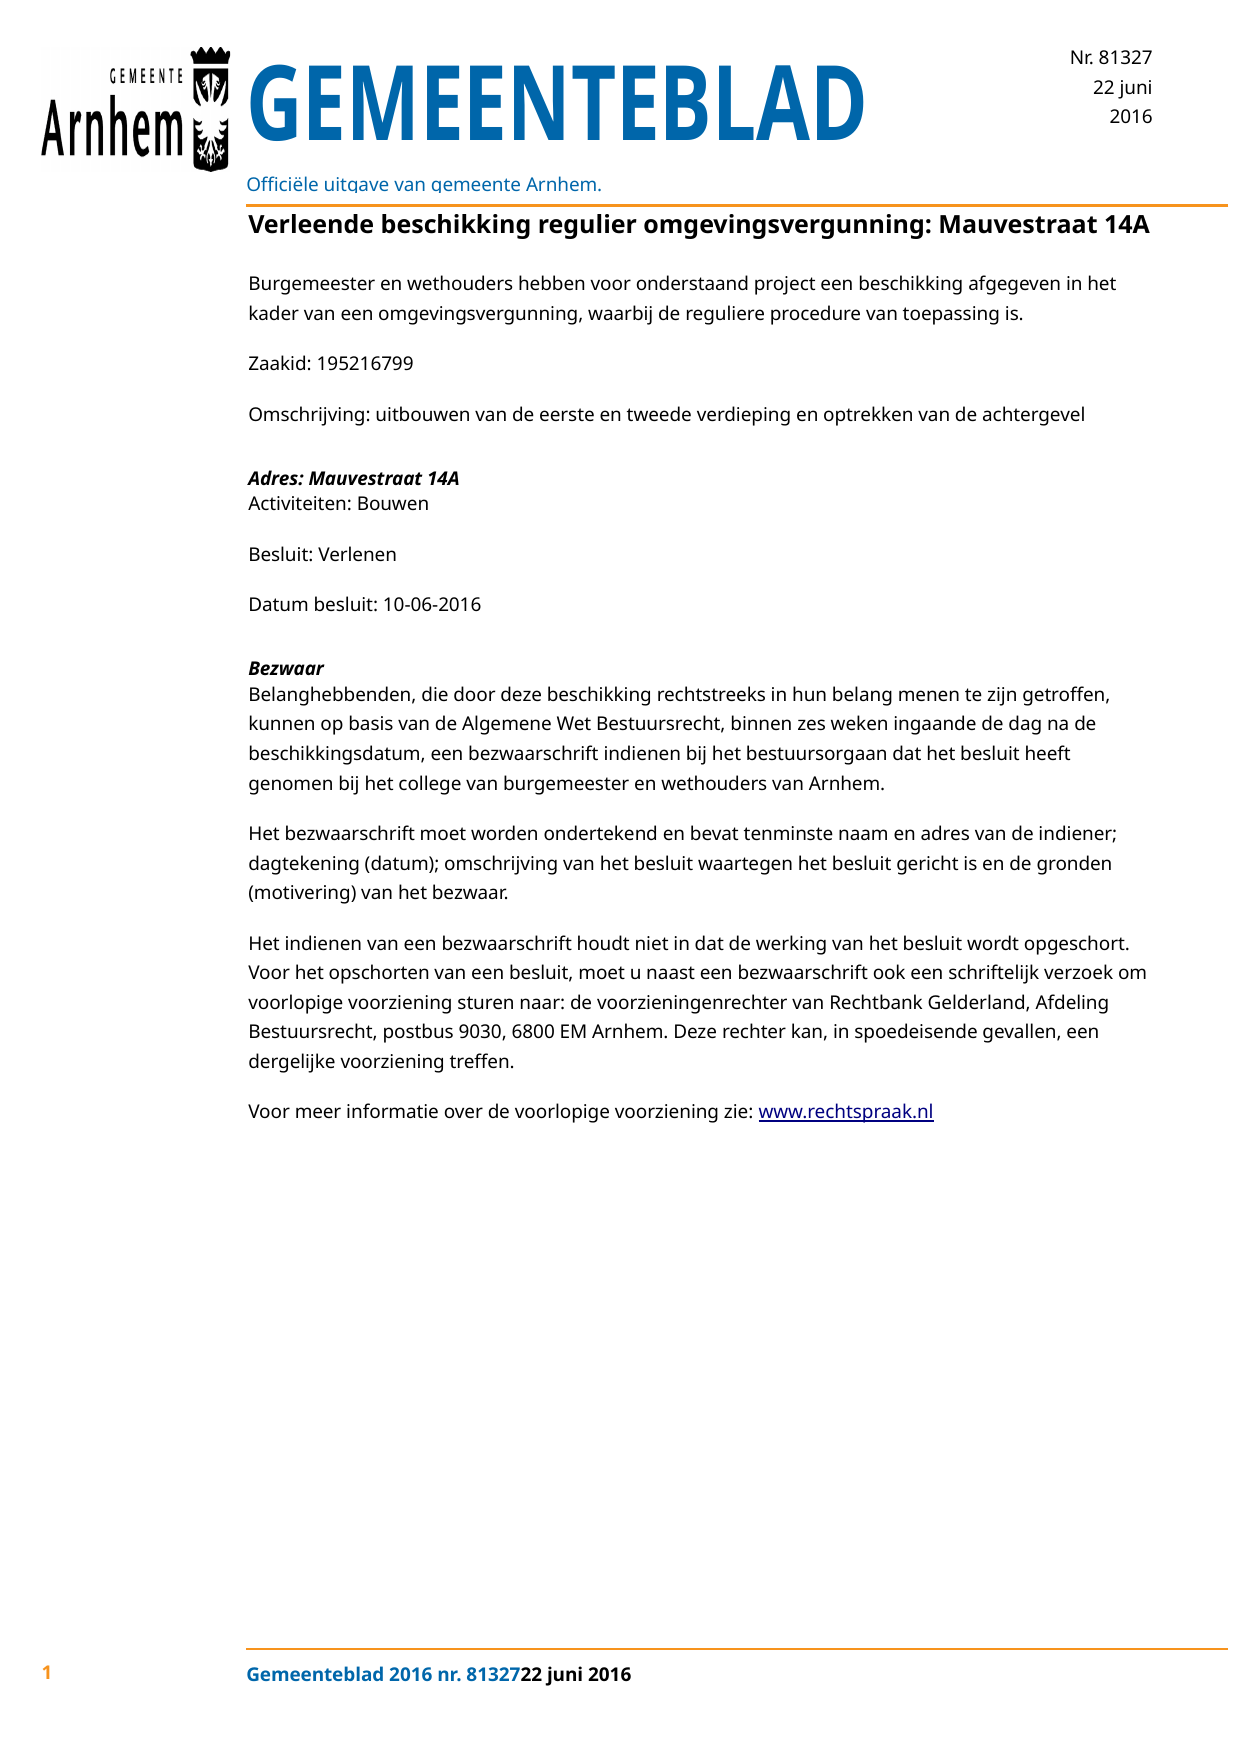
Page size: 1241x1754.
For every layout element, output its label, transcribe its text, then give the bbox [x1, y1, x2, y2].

text Zaakid: 195216799 [248, 350, 1152, 376]
text Het indienen van een bezwaarschrift houdt niet in dat de werking van het besluit wordt opgeschort. Voor het opschorten van een besluit, moet u naast een bezwaarschrift ook een schriftelijk verzoek om voorlopige voorziening sturen naar: de voorzieningenrechter van Rechtbank Gelderland, Afdeling Bestuursrecht, postbus 9030, 6800 EM Arnhem. Deze rechter kan, in spoedeisende gevallen, een dergelijke voorziening treffen. [248, 930, 1152, 1074]
text Burgemeester en wethouders hebben voor onderstaand project een beschikking afgegeven in het kader van een omgevingsvergunning, waarbij de reguliere procedure van toepassing is. [248, 270, 1152, 326]
text Besluit: Verlenen [248, 541, 1152, 567]
text Activiteiten: Bouwen [248, 490, 1152, 516]
text Bezwaar [248, 655, 1152, 681]
picture [41, 47, 231, 172]
text Omschrijving: uitbouwen van de eerste en tweede verdieping en optrekken van de achtergevel [248, 401, 1152, 426]
text Het bezwaarschrift moet worden ondertekend en bevat tenminste naam en adres van de indiener; dagtekening (datum); omschrijving van het besluit waartegen het besluit gericht is en de gronden (motivering) van het bezwaar. [248, 820, 1152, 905]
text Voor meer informatie over de voorlopige voorziening zie: www.rechtspraak.nl [248, 1098, 1152, 1124]
text Verleende beschikking regulier omgevingsvergunning: Mauvestraat 14A [248, 207, 1152, 241]
text Adres: Mauvestraat 14A [248, 465, 1152, 490]
text Belanghebbenden, die door deze beschikking rechtstreeks in hun belang menen te zijn getroffen, kunnen op basis van de Algemene Wet Bestuursrecht, binnen zes weken ingaande de dag na de beschikkingsdatum, een bezwaarschrift indienen bij het bestuursorgaan dat het besluit heeft genomen bij het college van burgemeester en wethouders van Arnhem. [248, 681, 1152, 795]
text Datum besluit: 10-06-2016 [248, 591, 1152, 617]
